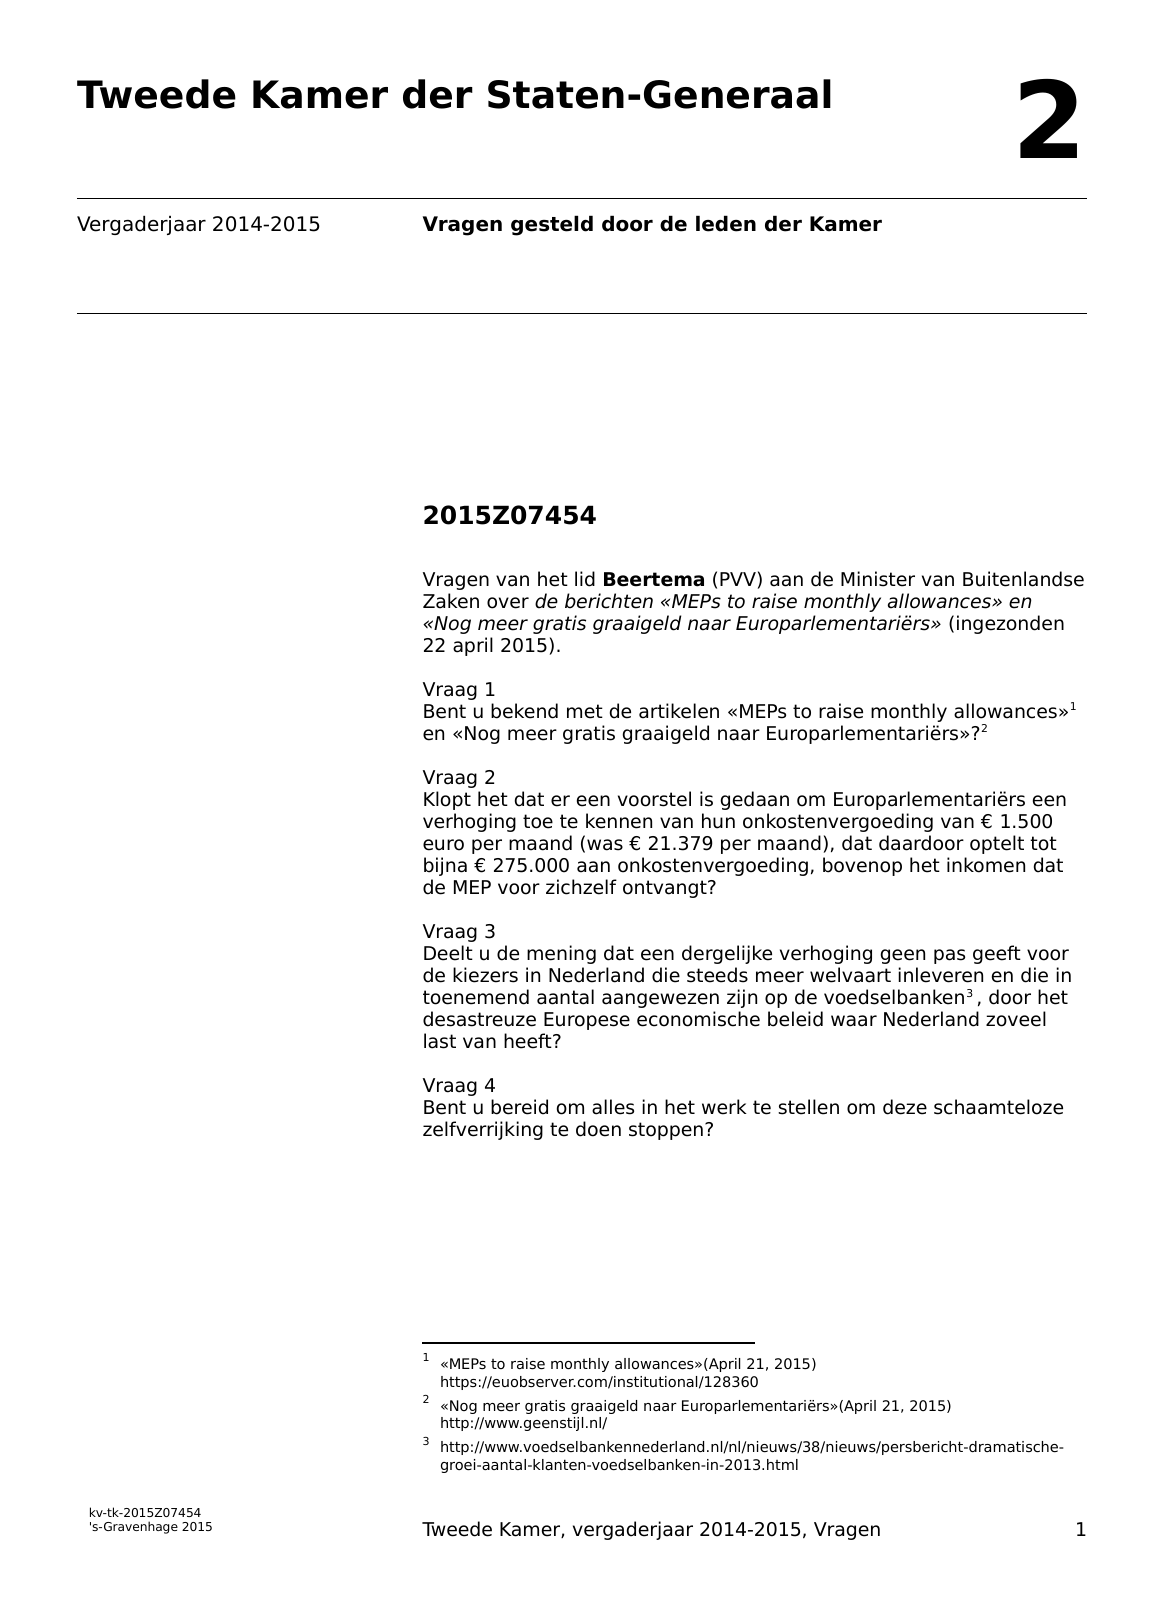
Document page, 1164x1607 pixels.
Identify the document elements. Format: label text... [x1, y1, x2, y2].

text Deelt u de mening dat een dergelijke verhoging geen pas geeft voor de kiezers in Nederland die steeds meer welvaart inleveren en die in toenemend aantal aangewezen zijn op de voedselbanken, door het desastreuze Europese economische beleid waar Nederland zoveel last van heeft? [422, 943, 1087, 1053]
text Vraag 4 [422, 1075, 1087, 1097]
text Vraag 3 [422, 921, 1087, 943]
table_header Tweede Kamer der Staten-Generaal [77, 59, 886, 198]
text Vraag 1 [422, 679, 1087, 701]
text Vraag 2 [422, 767, 1087, 789]
table_header 2 [886, 59, 1087, 198]
text Bent u bekend met de artikelen «MEPs to raise monthly allowances» en «Nog meer gratis graaigeld naar Europarlementariërs»? [422, 701, 1087, 745]
table_cell Vragen gesteld door de leden der Kamer [422, 199, 1087, 313]
text kv-tk-2015Z07454 [88, 1506, 323, 1520]
text Klopt het dat er een voorstel is gedaan om Europarlementariërs een verhoging toe te kennen van hun onkostenvergoeding van € 1.500 euro per maand (was € 21.379 per maand), dat daardoor optelt tot bijna € 275.000 aan onkostenvergoeding, bovenop het inkomen dat de MEP voor zichzelf ontvangt? [422, 789, 1087, 899]
text http://www.voedselbankennederland.nl/nl/nieuws/38/nieuws/persbericht-dramatische-groei-aantal-klanten-voedselbanken-in-2013.html [422, 1435, 1087, 1474]
text «MEPs to raise monthly allowances»(April 21, 2015) https://euobserver.com/institutional/128360 [422, 1352, 1087, 1391]
table_cell Vergaderjaar 2014-2015 [77, 199, 422, 313]
text «Nog meer gratis graaigeld naar Europarlementariërs»(April 21, 2015) http://www.geenstijl.nl/ [422, 1393, 1087, 1432]
text Bent u bereid om alles in het werk te stellen om deze schaamteloze zelfverrijking te doen stoppen? [422, 1097, 1087, 1141]
text 2015Z07454 [422, 501, 1087, 531]
text 's-Gravenhage 2015 [88, 1520, 323, 1534]
text Vragen van het lid Beertema (PVV) aan de Minister van Buitenlandse Zaken over de berichten «MEPs to raise monthly allowances» en «Nog meer gratis graaigeld naar Europarlementariërs» (ingezonden 22 april 2015). [422, 569, 1087, 657]
